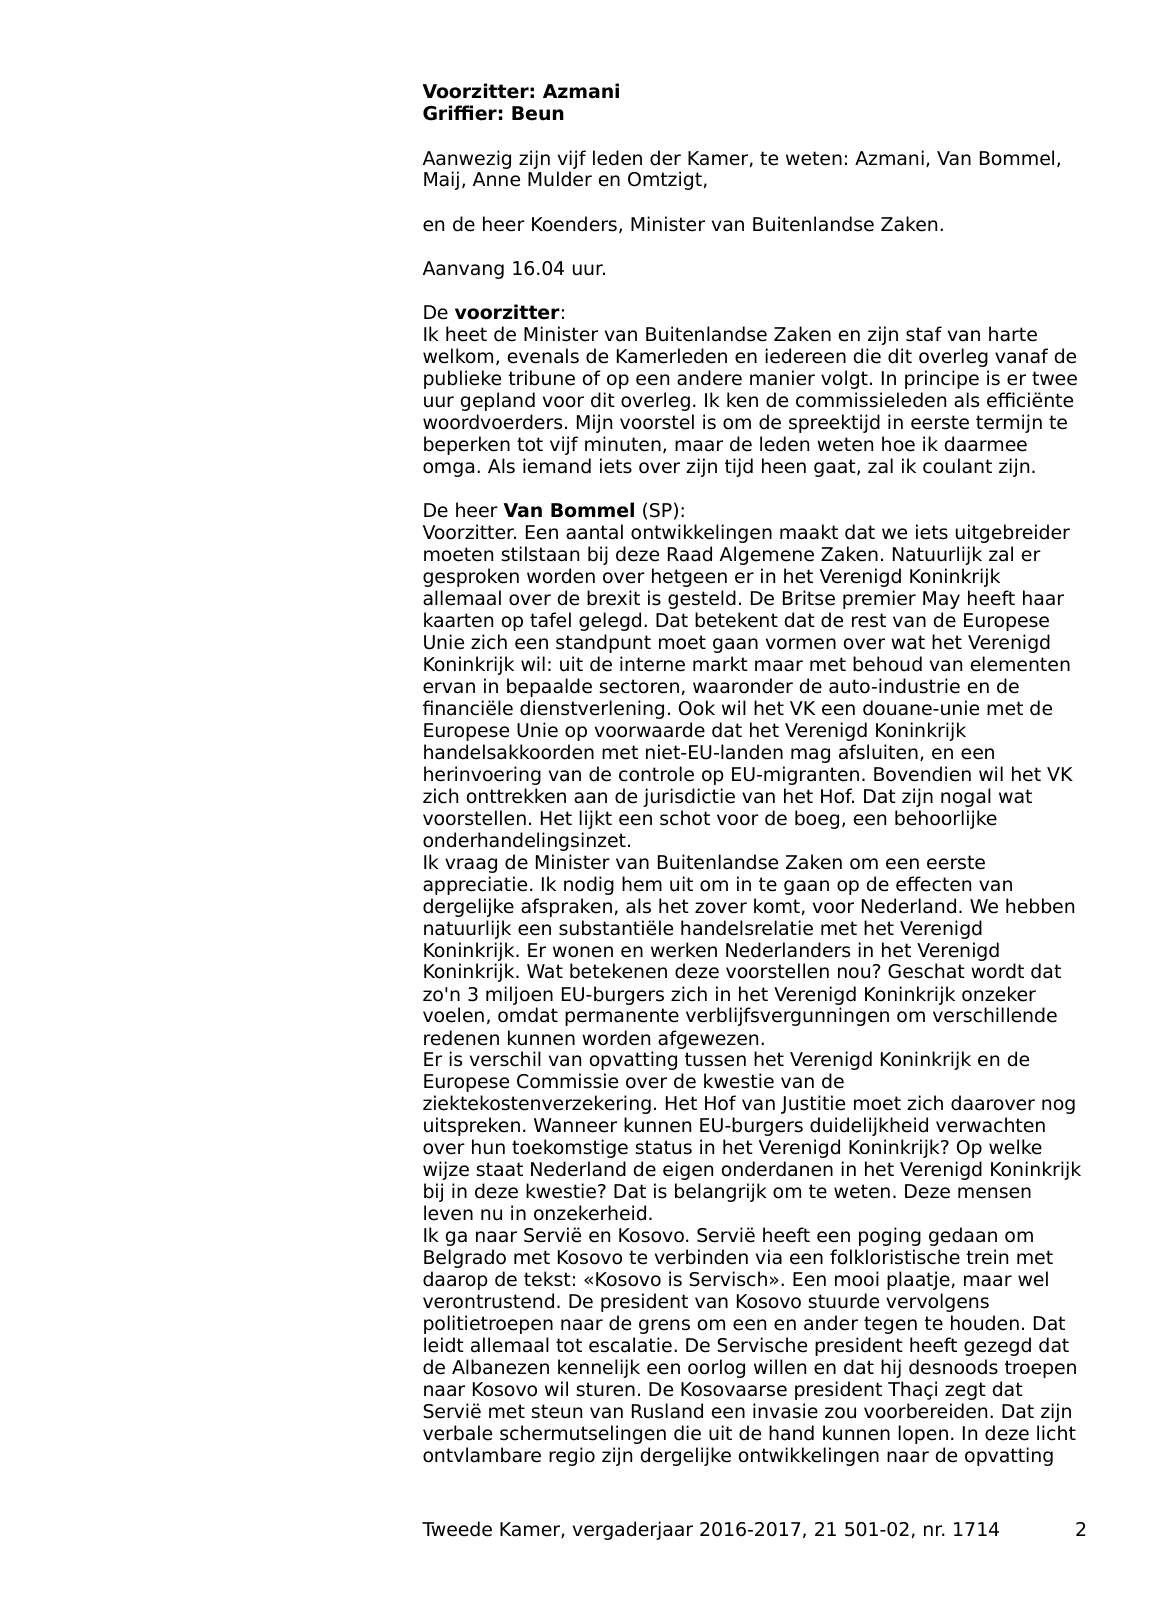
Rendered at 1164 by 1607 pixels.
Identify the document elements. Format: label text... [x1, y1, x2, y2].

text Ik ga naar Servië en Kosovo. Servië heeft een poging gedaan om Belgrado met Kosovo te verbinden via een folkloristische trein met daarop de tekst: «Kosovo is Servisch». Een mooi plaatje, maar wel verontrustend. De president van Kosovo stuurde vervolgens politietroepen naar de grens om een en ander tegen te houden. Dat leidt allemaal tot escalatie. De Servische president heeft gezegd dat de Albanezen kennelijk een oorlog willen en dat hij desnoods troepen naar Kosovo wil sturen. De Kosovaarse president Thaçi zegt dat Servië met steun van Rusland een invasie zou voorbereiden. Dat zijn verbale schermutselingen die uit de hand kunnen lopen. In deze licht ontvlambare regio zijn dergelijke ontwikkelingen naar de opvatting [422, 1225, 1087, 1467]
text Voorzitter: Azmani [422, 81, 1087, 103]
text Er is verschil van opvatting tussen het Verenigd Koninkrijk en de Europese Commissie over de kwestie van de ziektekostenverzekering. Het Hof van Justitie moet zich daarover nog uitspreken. Wanneer kunnen EU-burgers duidelijkheid verwachten over hun toekomstige status in het Verenigd Koninkrijk? Op welke wijze staat Nederland de eigen onderdanen in het Verenigd Koninkrijk bij in deze kwestie? Dat is belangrijk om te weten. Deze mensen leven nu in onzekerheid. [422, 1049, 1087, 1225]
text en de heer Koenders, Minister van Buitenlandse Zaken. [422, 213, 1087, 236]
text Ik vraag de Minister van Buitenlandse Zaken om een eerste appreciatie. Ik nodig hem uit om in te gaan op de effecten van dergelijke afspraken, als het zover komt, voor Nederland. We hebben natuurlijk een substantiële handelsrelatie met het Verenigd Koninkrijk. Er wonen en werken Nederlanders in het Verenigd Koninkrijk. Wat betekenen deze voorstellen nou? Geschat wordt dat zo'n 3 miljoen EU-burgers zich in het Verenigd Koninkrijk onzeker voelen, omdat permanente verblijfsvergunningen om verschillende redenen kunnen worden afgewezen. [422, 852, 1087, 1049]
text Aanwezig zijn vijf leden der Kamer, te weten: Azmani, Van Bommel, Maij, Anne Mulder en Omtzigt, [422, 147, 1087, 191]
text Griffier: Beun [422, 103, 1087, 125]
text Voorzitter. Een aantal ontwikkelingen maakt dat we iets uitgebreider moeten stilstaan bij deze Raad Algemene Zaken. Natuurlijk zal er gesproken worden over hetgeen er in het Verenigd Koninkrijk allemaal over de brexit is gesteld. De Britse premier May heeft haar kaarten op tafel gelegd. Dat betekent dat de rest van de Europese Unie zich een standpunt moet gaan vormen over wat het Verenigd Koninkrijk wil: uit de interne markt maar met behoud van elementen ervan in bepaalde sectoren, waaronder de auto-industrie en de financiële dienstverlening. Ook wil het VK een douane-unie met de Europese Unie op voorwaarde dat het Verenigd Koninkrijk handelsakkoorden met niet-EU-landen mag afsluiten, en een herinvoering van de controle op EU-migranten. Bovendien wil het VK zich onttrekken aan de jurisdictie van het Hof. Dat zijn nogal wat voorstellen. Het lijkt een schot voor de boeg, een behoorlijke onderhandelingsinzet. [422, 522, 1087, 852]
text De heer Van Bommel (SP): [422, 500, 1087, 522]
text Aanvang 16.04 uur. [422, 258, 1087, 280]
text De voorzitter: [422, 302, 1087, 324]
text Ik heet de Minister van Buitenlandse Zaken en zijn staf van harte welkom, evenals de Kamerleden en iedereen die dit overleg vanaf de publieke tribune of op een andere manier volgt. In principe is er twee uur gepland voor dit overleg. Ik ken de commissieleden als efficiënte woordvoerders. Mijn voorstel is om de spreektijd in eerste termijn te beperken tot vijf minuten, maar de leden weten hoe ik daarmee omga. Als iemand iets over zijn tijd heen gaat, zal ik coulant zijn. [422, 324, 1087, 478]
